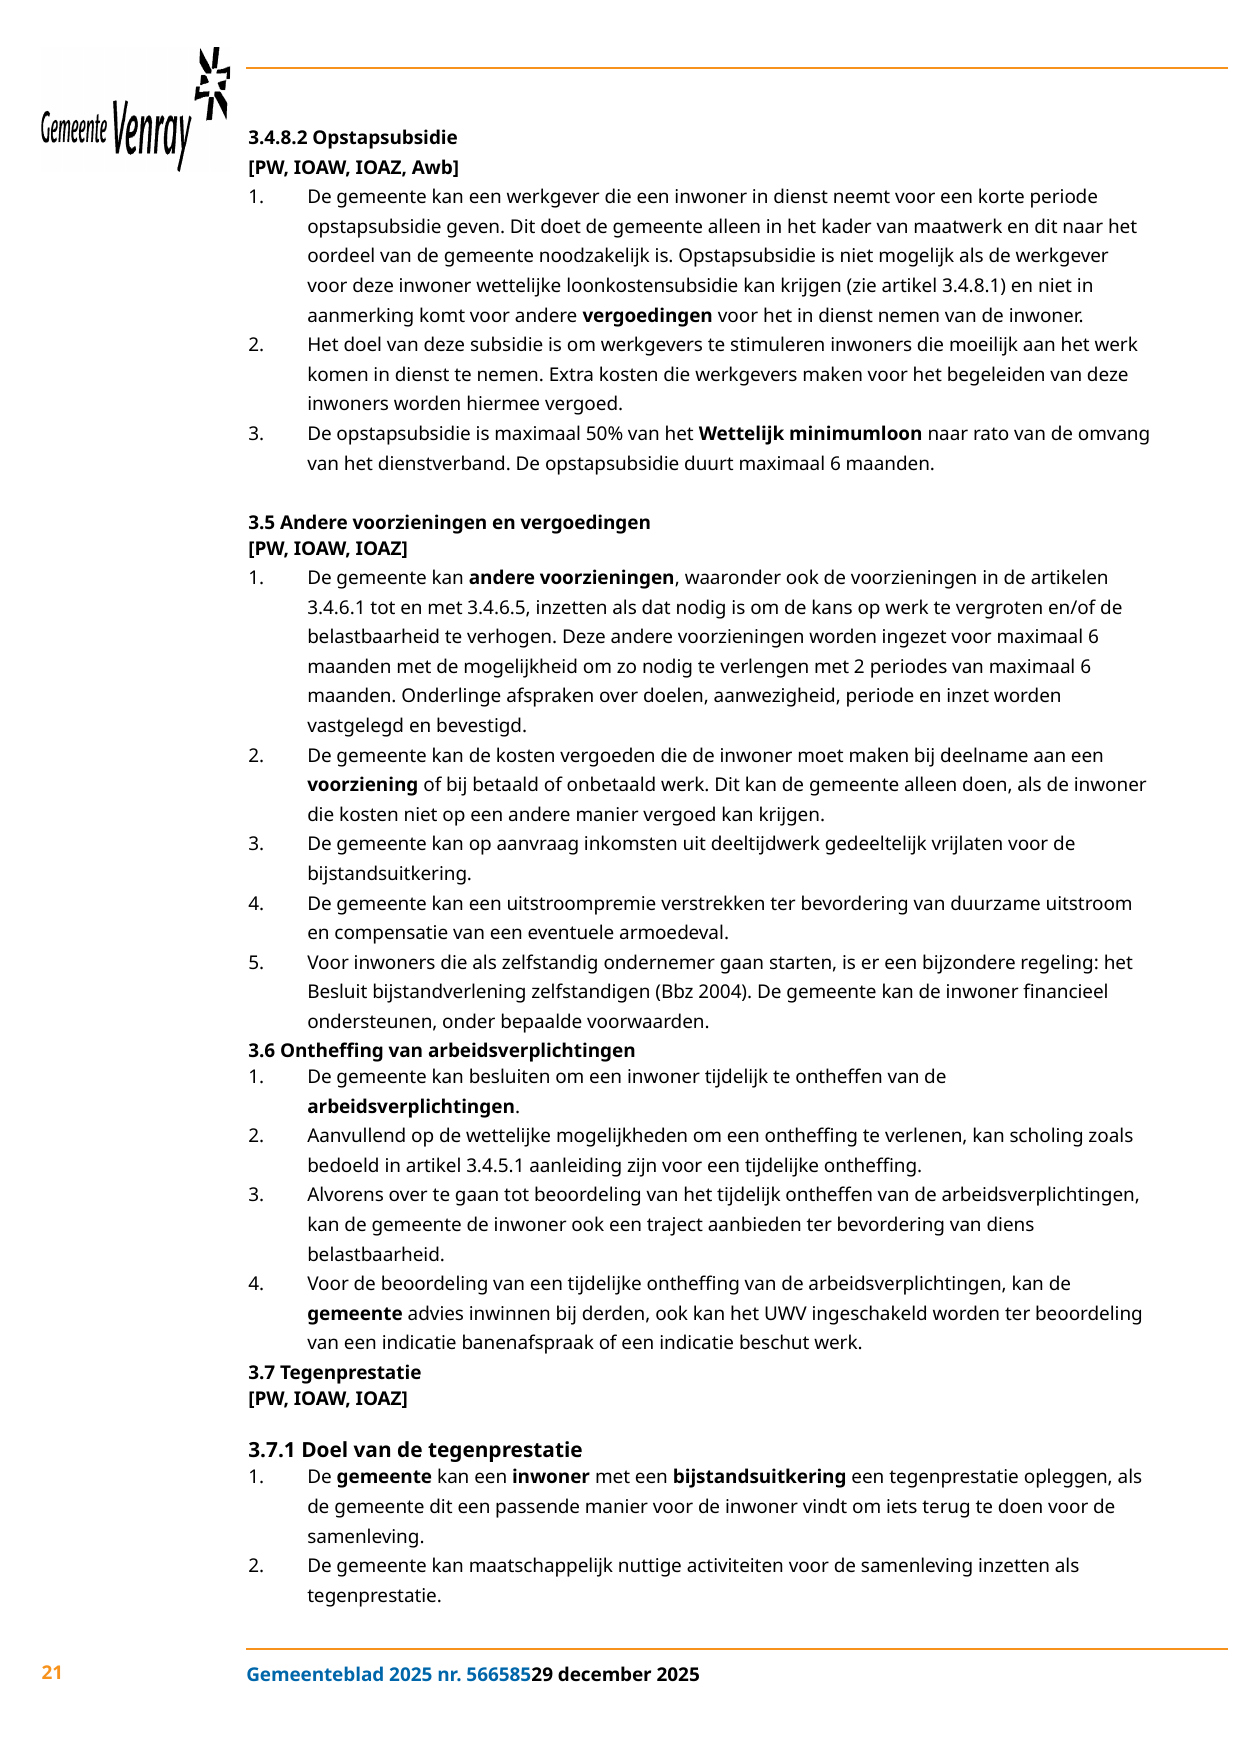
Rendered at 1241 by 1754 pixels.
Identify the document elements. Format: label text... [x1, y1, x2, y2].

list De gemeente kan andere voorzieningen, waaronder ook de voorzieningen in de artikelen 3.4.6.1 tot en met 3.4.6.5, inzetten als dat nodig is om de kans op werk te vergroten en/of de belastbaarheid te verhogen. Deze andere voorzieningen worden ingezet voor maximaal 6 maanden met de mogelijkheid om zo nodig te verlengen met 2 periodes van maximaal 6 maanden. Onderlinge afspraken over doelen, aanwezigheid, periode en inzet worden vastgelegd en bevestigd. [248, 564, 1152, 738]
text [PW, IOAW, IOAZ, Awb] [248, 154, 1152, 180]
text 3.4.8.2 Opstapsubsidie [248, 124, 1152, 150]
list Aanvullend op de wettelijke mogelijkheden om een ontheffing te verlenen, kan scholing zoals bedoeld in artikel 3.4.5.1 aanleiding zijn voor een tijdelijke ontheffing. [248, 1122, 1152, 1178]
text 3.7 Tegenprestatie [248, 1359, 1152, 1385]
list Alvorens over te gaan tot beoordeling van het tijdelijk ontheffen van de arbeidsverplichtingen, kan de gemeente de inwoner ook een traject aanbieden ter bevordering van diens belastbaarheid. [248, 1182, 1152, 1267]
text 3.7.1 Doel van de tegenprestatie [248, 1435, 1152, 1464]
list Voor inwoners die als zelfstandig ondernemer gaan starten, is er een bijzondere regeling: het Besluit bijstandverlening zelfstandigen (Bbz 2004). De gemeente kan de inwoner financieel ondersteunen, onder bepaalde voorwaarden. [248, 949, 1152, 1034]
list Voor de beoordeling van een tijdelijke ontheffing van de arbeidsverplichtingen, kan de gemeente advies inwinnen bij derden, ook kan het UWV ingeschakeld worden ter beoordeling van een indicatie banenafspraak of een indicatie beschut werk. [248, 1270, 1152, 1355]
list De gemeente kan de kosten vergoeden die de inwoner moet maken bij deelname aan een voorziening of bij betaald of onbetaald werk. Dit kan de gemeente alleen doen, als de inwoner die kosten niet op een andere manier vergoed kan krijgen. [248, 742, 1152, 827]
list De gemeente kan een uitstroompremie verstrekken ter bevordering van duurzame uitstroom en compensatie van een eventuele armoedeval. [248, 890, 1152, 945]
list De gemeente kan maatschappelijk nuttige activiteiten voor de samenleving inzetten als tegenprestatie. [248, 1552, 1152, 1608]
picture [41, 47, 231, 172]
list Het doel van deze subsidie is om werkgevers te stimuleren inwoners die moeilijk aan het werk komen in dienst te nemen. Extra kosten die werkgevers maken voor het begeleiden van deze inwoners worden hiermee vergoed. [248, 331, 1152, 416]
text 3.5 Andere voorzieningen en vergoedingen [248, 509, 1152, 535]
list De gemeente kan op aanvraag inkomsten uit deeltijdwerk gedeeltelijk vrijlaten voor de bijstandsuitkering. [248, 831, 1152, 886]
text [PW, IOAW, IOAZ] [248, 1385, 1152, 1411]
list De gemeente kan een inwoner met een bijstandsuitkering een tegenprestatie opleggen, als de gemeente dit een passende manier voor de inwoner vindt om iets terug te doen voor de samenleving. [248, 1464, 1152, 1549]
list De gemeente kan een werkgever die een inwoner in dienst neemt voor een korte periode opstapsubsidie geven. Dit doet de gemeente alleen in het kader van maatwerk en dit naar het oordeel van de gemeente noodzakelijk is. Opstapsubsidie is niet mogelijk als de werkgever voor deze inwoner wettelijke loonkostensubsidie kan krijgen (zie artikel 3.4.8.1) en niet in aanmerking komt voor andere vergoedingen voor het in dienst nemen van de inwoner. [248, 183, 1152, 328]
list De gemeente kan besluiten om een inwoner tijdelijk te ontheffen van de arbeidsverplichtingen. [248, 1063, 1152, 1119]
text 3.6 Ontheffing van arbeidsverplichtingen [248, 1038, 1152, 1063]
list De opstapsubsidie is maximaal 50% van het Wettelijk minimumloon naar rato van de omvang van het dienstverband. De opstapsubsidie duurt maximaal 6 maanden. [248, 420, 1152, 476]
text [PW, IOAW, IOAZ] [248, 535, 1152, 560]
